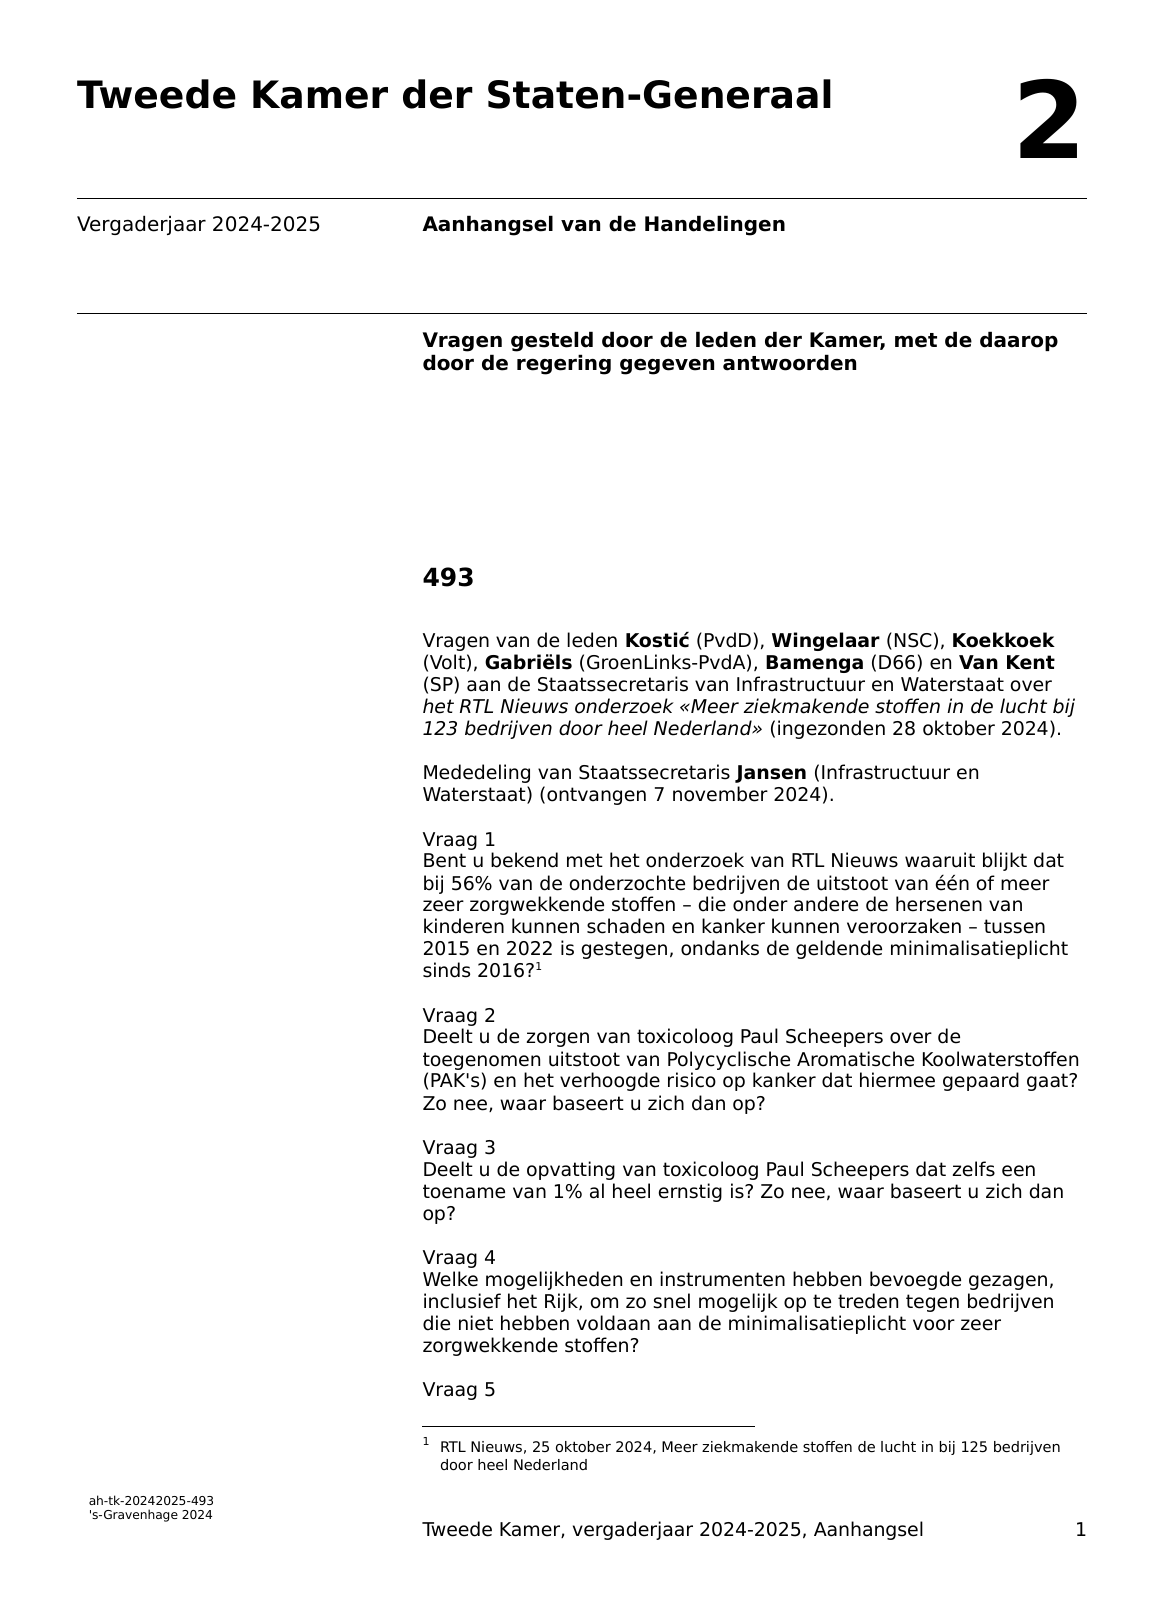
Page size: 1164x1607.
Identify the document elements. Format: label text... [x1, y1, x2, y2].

table_cell Aanhangsel van de Handelingen [422, 199, 1087, 313]
text 's-Gravenhage 2024 [88, 1508, 323, 1522]
text Vraag 5 [422, 1379, 1087, 1401]
table_cell Vragen gesteld door de leden der Kamer, met de daarop door de regering gegeven antwoorden [422, 314, 1087, 375]
text Vraag 4 [422, 1247, 1087, 1269]
table_cell [77, 314, 422, 375]
text Deelt u de zorgen van toxicoloog Paul Scheepers over de toegenomen uitstoot van Polycyclische Aromatische Koolwaterstoffen (PAK's) en het verhoogde risico op kanker dat hiermee gepaard gaat? Zo nee, waar baseert u zich dan op? [422, 1026, 1087, 1114]
text Welke mogelijkheden en instrumenten hebben bevoegde gezagen, inclusief het Rijk, om zo snel mogelijk op te treden tegen bedrijven die niet hebben voldaan aan de minimalisatieplicht voor zeer zorgwekkende stoffen? [422, 1269, 1087, 1357]
text Vraag 1 [422, 828, 1087, 850]
text Bent u bekend met het onderzoek van RTL Nieuws waaruit blijkt dat bij 56% van de onderzochte bedrijven de uitstoot van één of meer zeer zorgwekkende stoffen – die onder andere de hersenen van kinderen kunnen schaden en kanker kunnen veroorzaken – tussen 2015 en 2022 is gestegen, ondanks de geldende minimalisatieplicht sinds 2016? [422, 850, 1087, 982]
text RTL Nieuws, 25 oktober 2024, Meer ziekmakende stoffen de lucht in bij 125 bedrijven door heel Nederland [422, 1435, 1087, 1474]
table_header 2 [886, 59, 1087, 198]
text ah-tk-20242025-493 [88, 1494, 323, 1508]
text Vragen van de leden Kostić (PvdD), Wingelaar (NSC), Koekkoek (Volt), Gabriëls (GroenLinks-PvdA), Bamenga (D66) en Van Kent (SP) aan de Staatssecretaris van Infrastructuur en Waterstaat over het RTL Nieuws onderzoek «Meer ziekmakende stoffen in de lucht bij 123 bedrijven door heel Nederland» (ingezonden 28 oktober 2024). [422, 630, 1087, 740]
table_header Tweede Kamer der Staten-Generaal [77, 59, 886, 198]
text 493 [422, 563, 1087, 592]
table_cell Vergaderjaar 2024-2025 [77, 199, 422, 313]
text Vraag 3 [422, 1137, 1087, 1158]
text Vraag 2 [422, 1004, 1087, 1026]
text Deelt u de opvatting van toxicoloog Paul Scheepers dat zelfs een toename van 1% al heel ernstig is? Zo nee, waar baseert u zich dan op? [422, 1158, 1087, 1224]
text Mededeling van Staatssecretaris Jansen (Infrastructuur en Waterstaat) (ontvangen 7 november 2024). [422, 762, 1087, 806]
